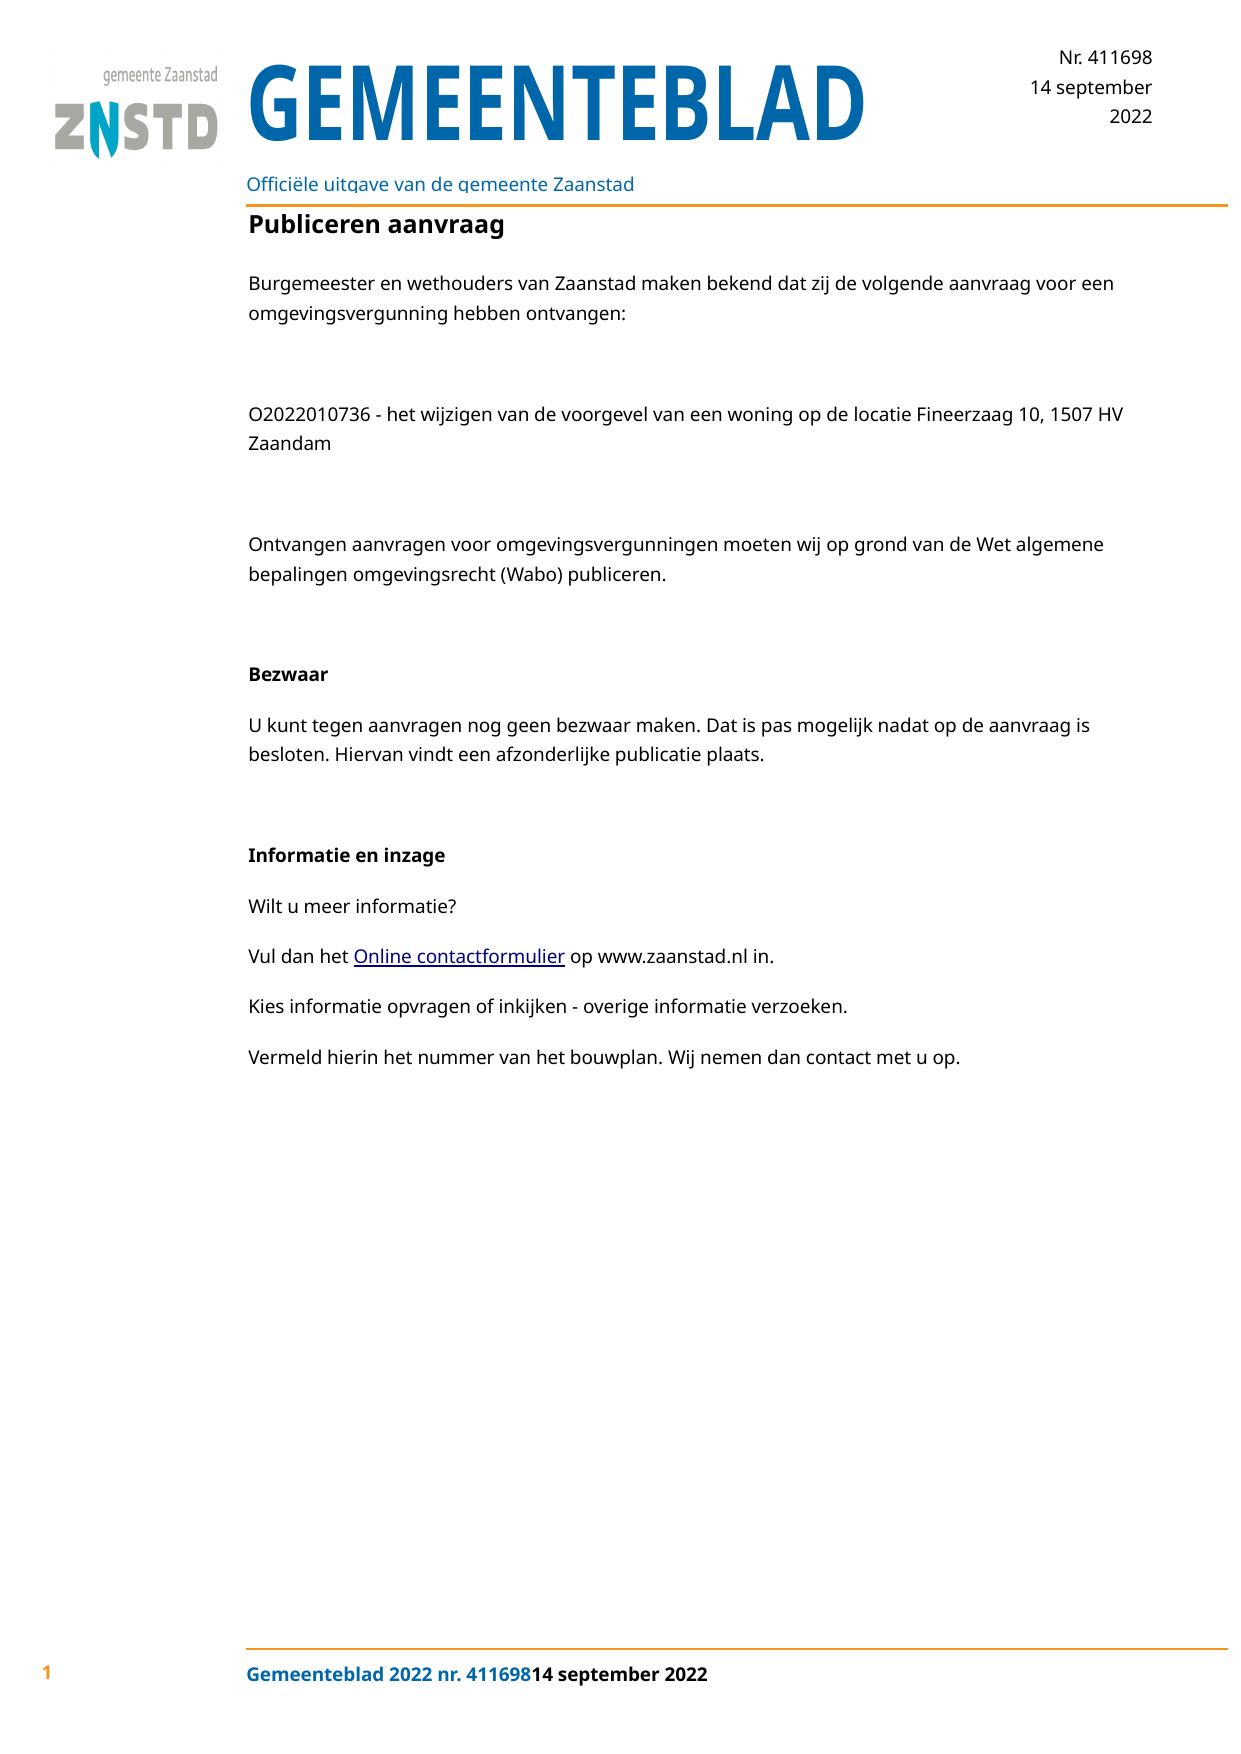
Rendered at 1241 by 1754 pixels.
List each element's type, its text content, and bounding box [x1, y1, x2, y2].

text Wilt u meer informatie? [248, 893, 1152, 918]
text Bezwaar [248, 662, 1152, 687]
text Ontvangen aanvragen voor omgevingsvergunningen moeten wij op grond van de Wet algemene bepalingen omgevingsrecht (Wabo) publiceren. [248, 531, 1152, 586]
text Informatie en inzage [248, 842, 1152, 868]
picture [41, 47, 231, 172]
text Publiceren aanvraag [248, 207, 1152, 241]
text Kies informatie opvragen of inkijken - overige informatie verzoeken. [248, 994, 1152, 1019]
text Burgemeester en wethouders van Zaanstad maken bekend dat zij de volgende aanvraag voor een omgevingsvergunning hebben ontvangen: [248, 270, 1152, 326]
text Vermeld hierin het nummer van het bouwplan. Wij nemen dan contact met u op. [248, 1044, 1152, 1070]
text O2022010736 - het wijzigen van de voorgevel van een woning op de locatie Fineerzaag 10, 1507 HV Zaandam [248, 401, 1152, 456]
text Vul dan het Online contactformulier op www.zaanstad.nl in. [248, 943, 1152, 969]
text U kunt tegen aanvragen nog geen bezwaar maken. Dat is pas mogelijk nadat op de aanvraag is besloten. Hiervan vindt een afzonderlijke publicatie plaats. [248, 712, 1152, 767]
